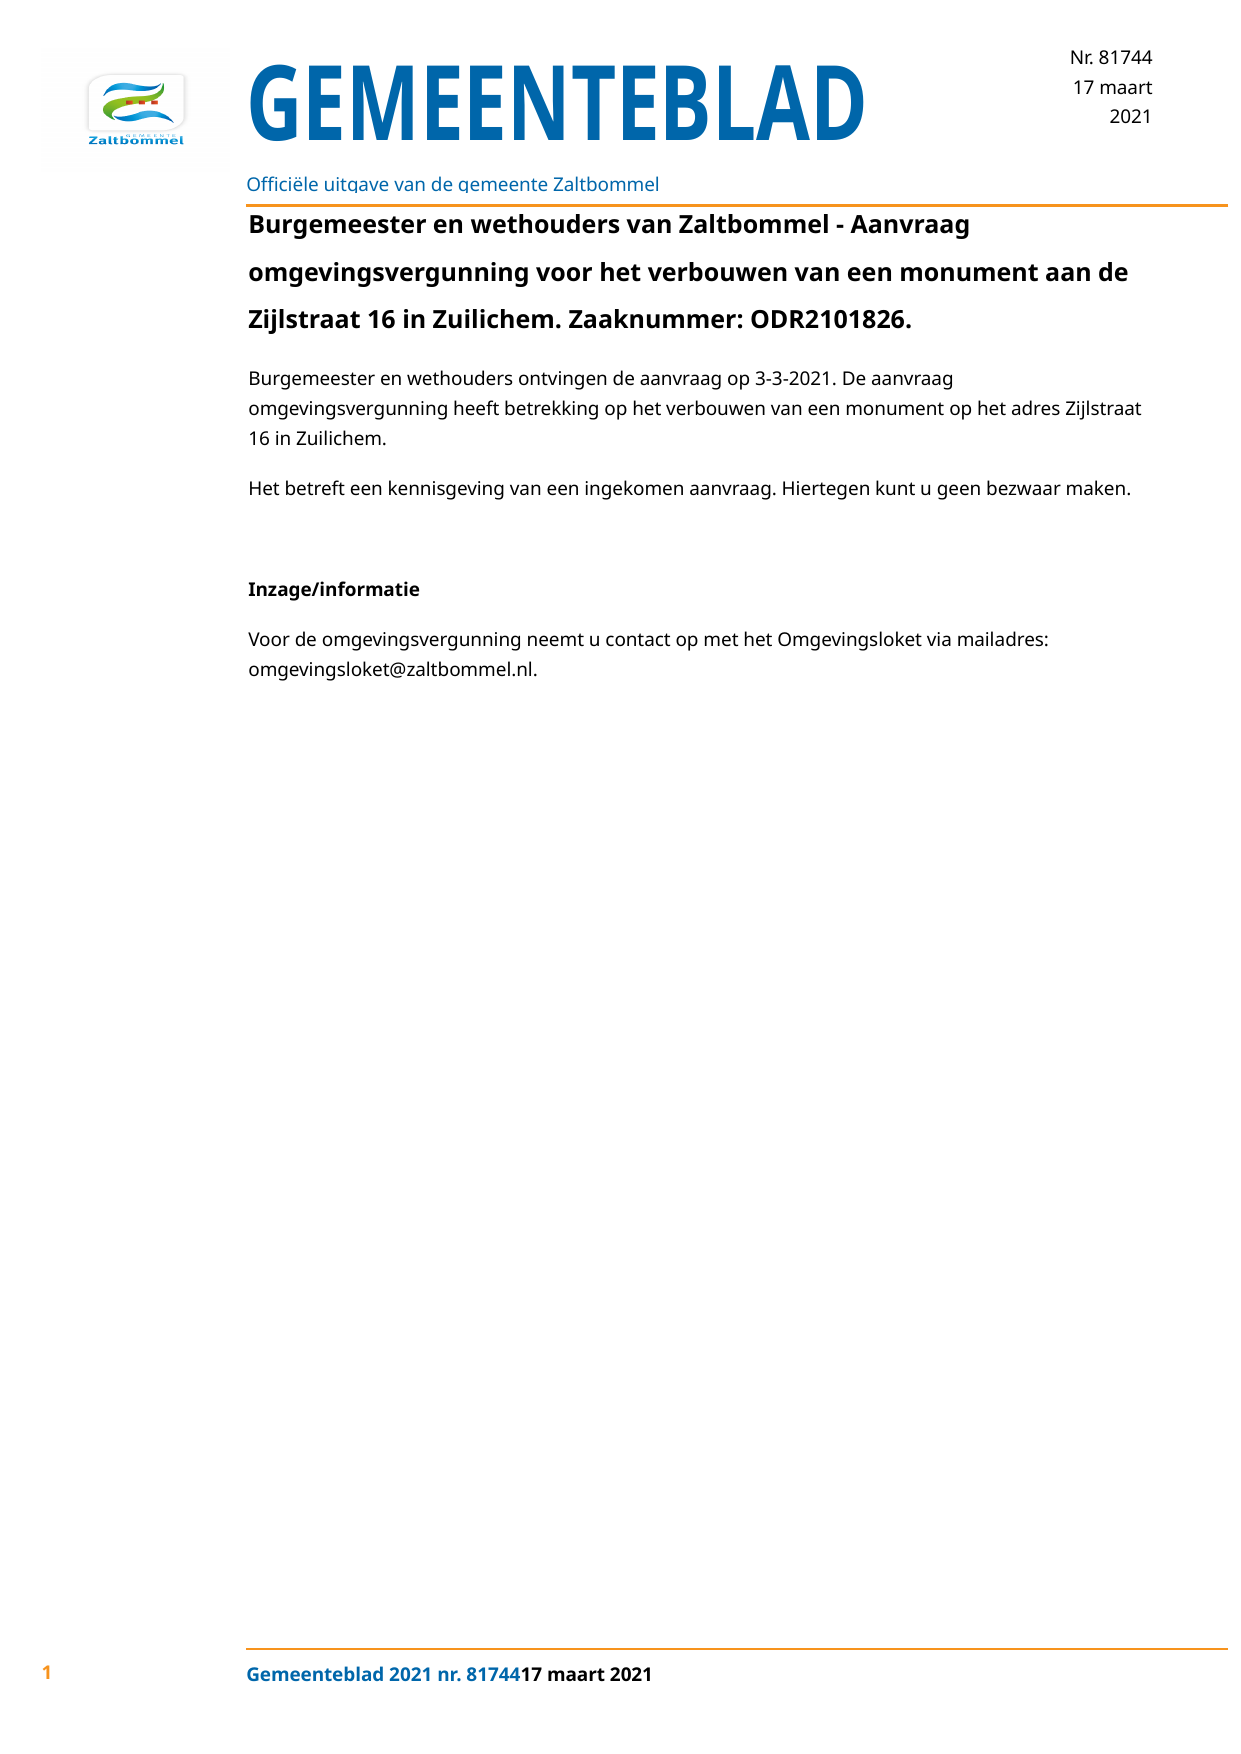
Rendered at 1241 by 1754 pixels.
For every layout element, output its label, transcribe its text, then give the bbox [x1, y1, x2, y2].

text Inzage/informatie [248, 576, 1152, 602]
text Burgemeester en wethouders ontvingen de aanvraag op 3-3-2021. De aanvraag omgevingsvergunning heeft betrekking op het verbouwen van een monument op het adres Zijlstraat 16 in Zuilichem. [248, 366, 1152, 450]
text Voor de omgevingsvergunning neemt u contact op met het Omgevingsloket via mailadres: omgevingsloket@zaltbommel.nl. [248, 626, 1152, 682]
text Het betreft een kennisgeving van een ingekomen aanvraag. Hiertegen kunt u geen bezwaar maken. [248, 475, 1152, 501]
picture [41, 47, 231, 172]
text Burgemeester en wethouders van Zaltbommel - Aanvraag omgevingsvergunning voor het verbouwen van een monument aan de Zijlstraat 16 in Zuilichem. Zaaknummer: ODR2101826. [248, 207, 1152, 336]
